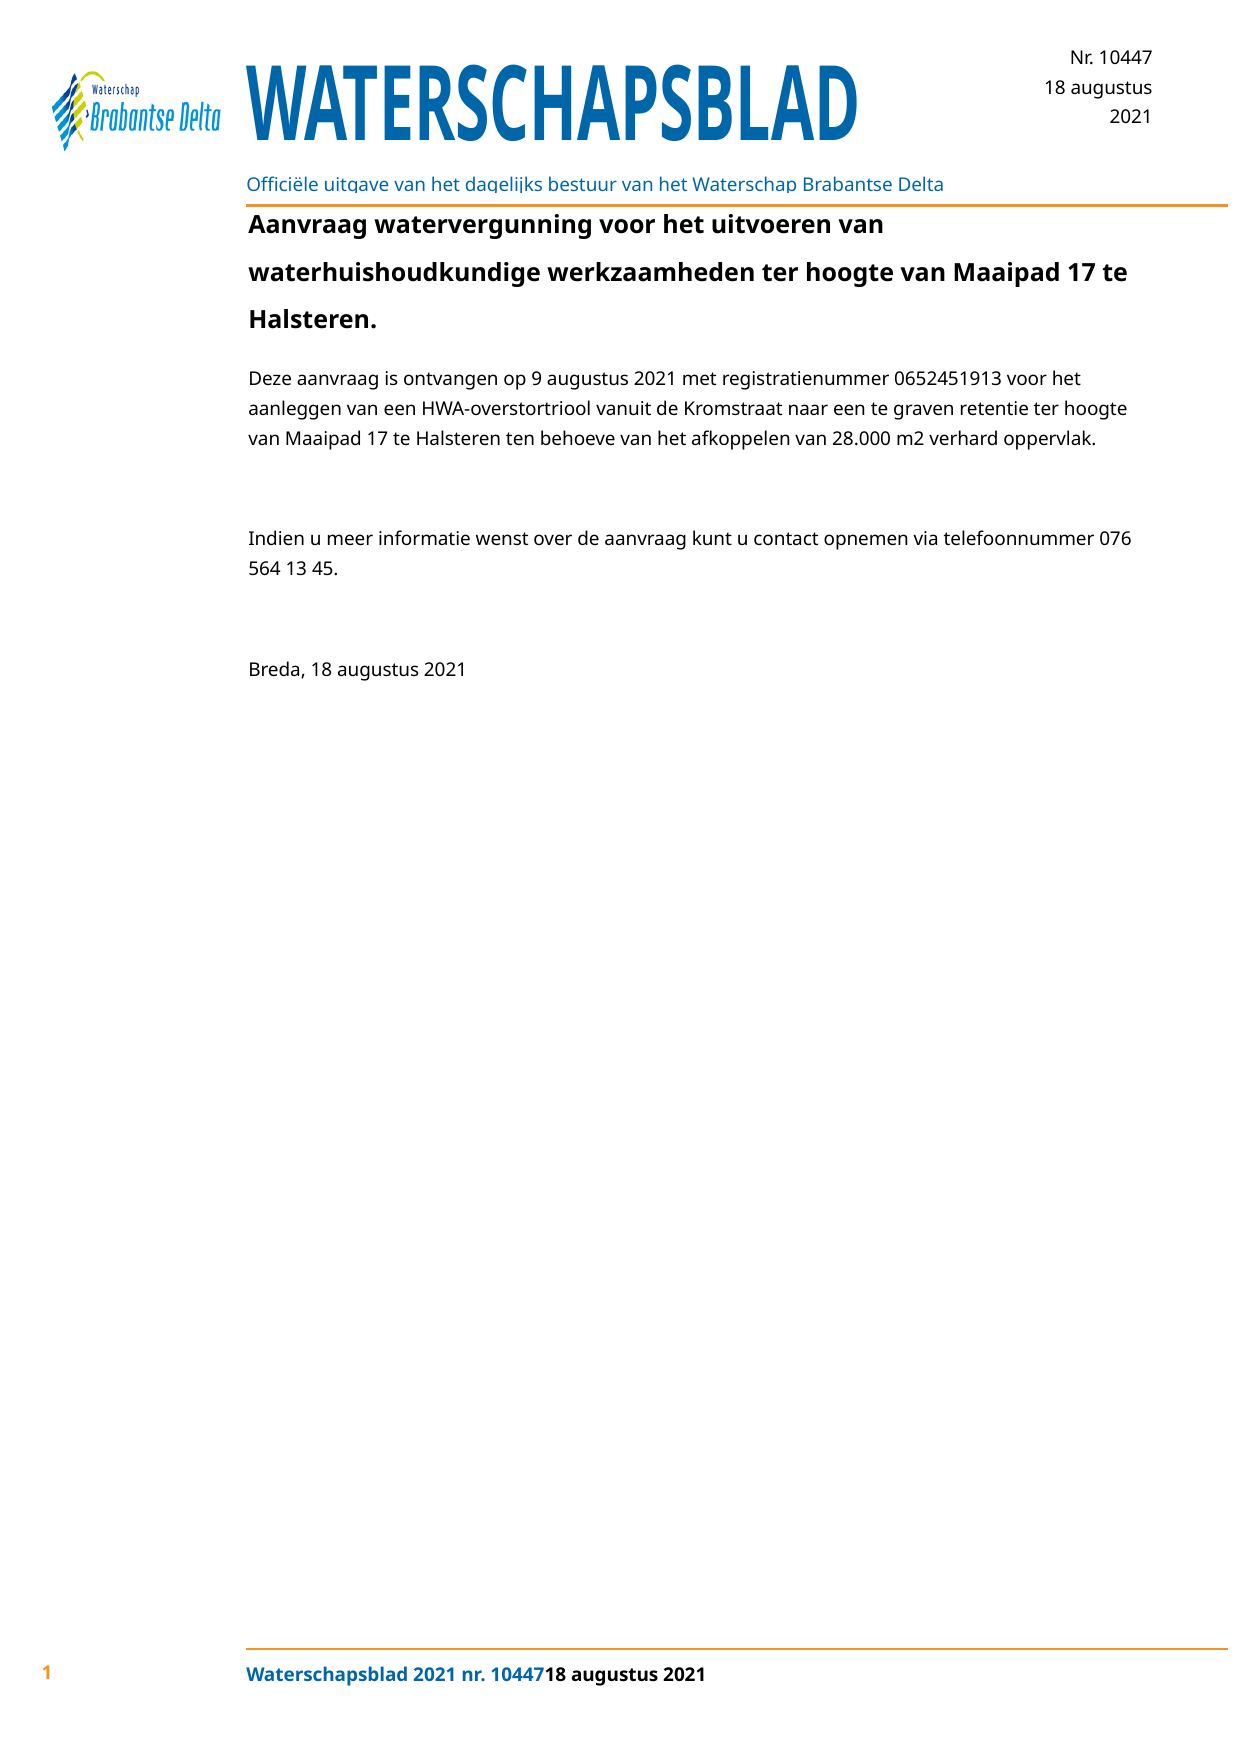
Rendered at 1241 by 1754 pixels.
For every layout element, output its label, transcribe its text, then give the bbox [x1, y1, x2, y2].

text Indien u meer informatie wenst over de aanvraag kunt u contact opnemen via telefoonnummer 076 564 13 45. [248, 526, 1152, 581]
picture [41, 47, 231, 172]
text Breda, 18 augustus 2021 [248, 656, 1152, 682]
text Aanvraag watervergunning voor het uitvoeren van waterhuishoudkundige werkzaamheden ter hoogte van Maaipad 17 te Halsteren. [248, 207, 1152, 336]
text Deze aanvraag is ontvangen op 9 augustus 2021 met registratienummer 0652451913 voor het aanleggen van een HWA-overstortriool vanuit de Kromstraat naar een te graven retentie ter hoogte van Maaipad 17 te Halsteren ten behoeve van het afkoppelen van 28.000 m2 verhard oppervlak. [248, 366, 1152, 450]
